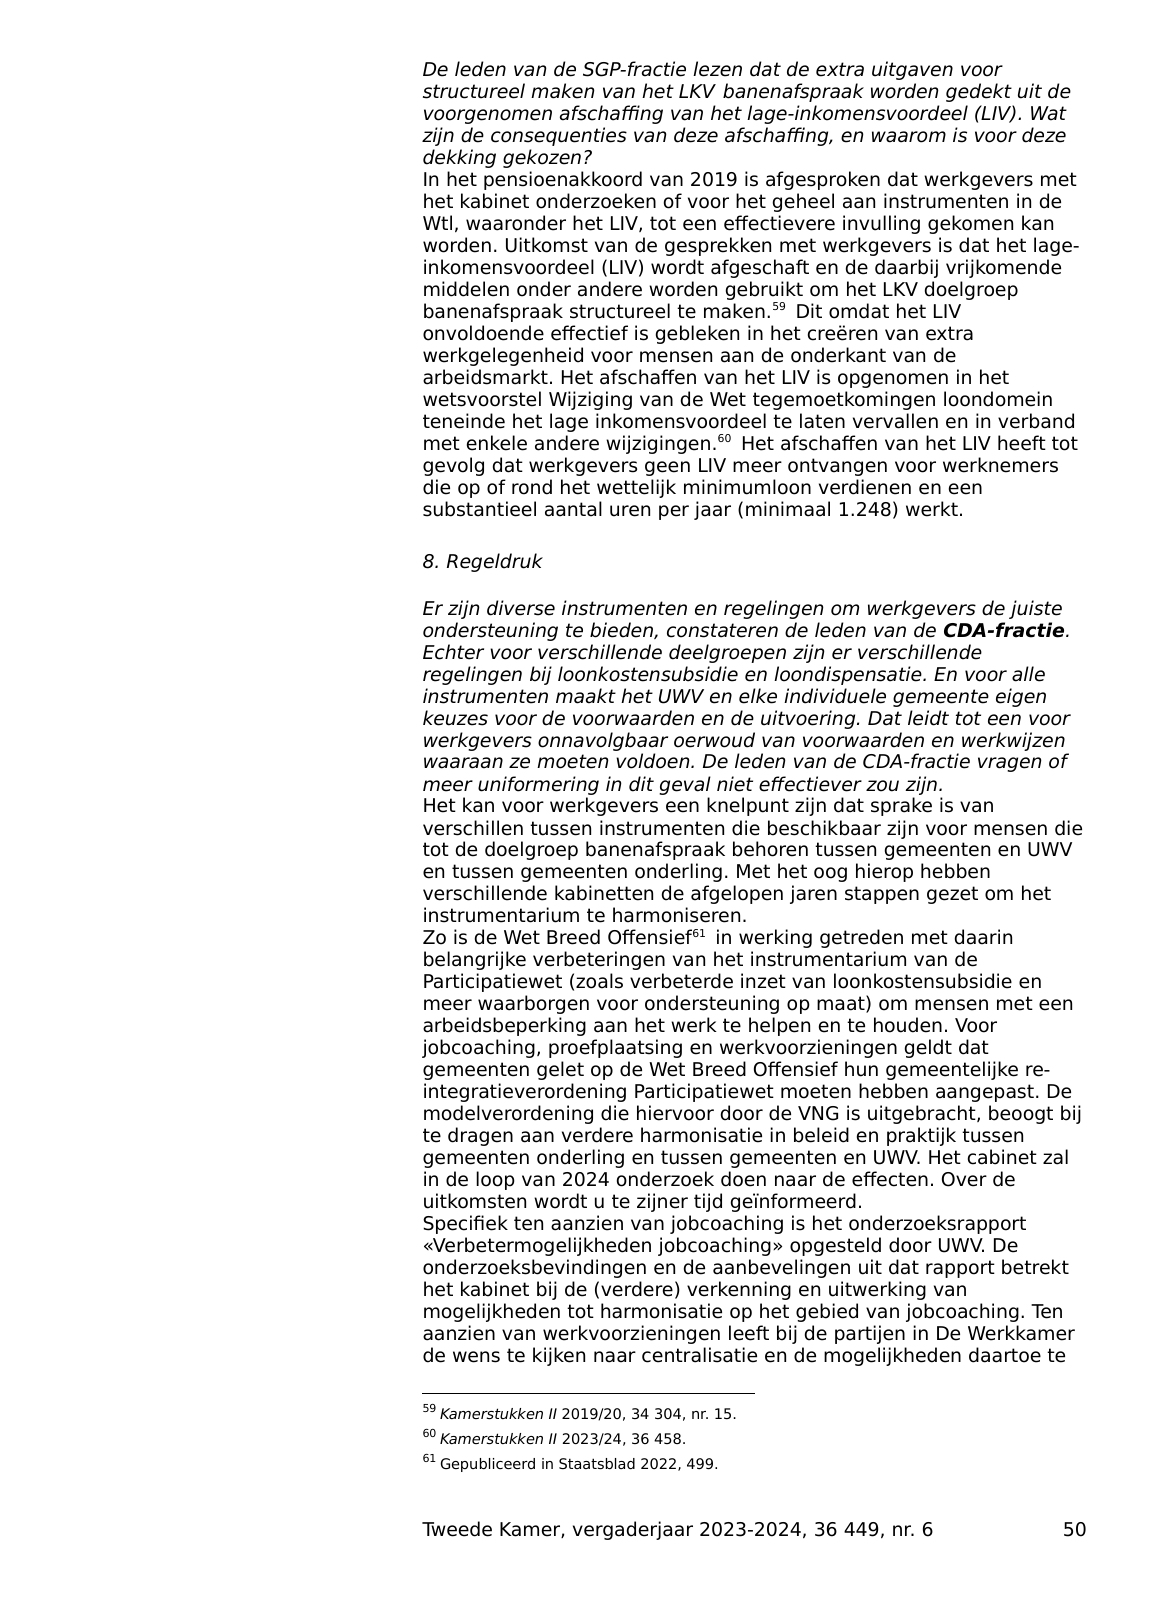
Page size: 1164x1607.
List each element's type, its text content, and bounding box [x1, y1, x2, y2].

text Gepubliceerd in Staatsblad 2022, 499. [422, 1452, 1087, 1474]
text Het kan voor werkgevers een knelpunt zijn dat sprake is van verschillen tussen instrumenten die beschikbaar zijn voor mensen die tot de doelgroep banenafspraak behoren tussen gemeenten en UWV en tussen gemeenten onderling. Met het oog hierop hebben verschillende kabinetten de afgelopen jaren stappen gezet om het instrumentarium te harmoniseren. [422, 795, 1087, 927]
text Kamerstukken II 2023/24, 36 458. [422, 1427, 1087, 1449]
text Kamerstukken II 2019/20, 34 304, nr. 15. [422, 1402, 1087, 1424]
text In het pensioenakkoord van 2019 is afgesproken dat werkgevers met het kabinet onderzoeken of voor het geheel aan instrumenten in de Wtl, waaronder het LIV, tot een effectievere invulling gekomen kan worden. Uitkomst van de gesprekken met werkgevers is dat het lage-inkomensvoordeel (LIV) wordt afgeschaft en de daarbij vrijkomende middelen onder andere worden gebruikt om het LKV doelgroep banenafspraak structureel te maken. Dit omdat het LIV onvoldoende effectief is gebleken in het creëren van extra werkgelegenheid voor mensen aan de onderkant van de arbeidsmarkt. Het afschaffen van het LIV is opgenomen in het wetsvoorstel Wijziging van de Wet tegemoetkomingen loondomein teneinde het lage inkomensvoordeel te laten vervallen en in verband met enkele andere wijzigingen. Het afschaffen van het LIV heeft tot gevolg dat werkgevers geen LIV meer ontvangen voor werknemers die op of rond het wettelijk minimumloon verdienen en een substantieel aantal uren per jaar (minimaal 1.248) werkt. [422, 169, 1087, 521]
text De leden van de SGP-fractie lezen dat de extra uitgaven voor structureel maken van het LKV banenafspraak worden gedekt uit de voorgenomen afschaffing van het lage-inkomensvoordeel (LIV). Wat zijn de consequenties van deze afschaffing, en waarom is voor deze dekking gekozen? [422, 59, 1087, 169]
text Specifiek ten aanzien van jobcoaching is het onderzoeksrapport «Verbetermogelijkheden jobcoaching» opgesteld door UWV. De onderzoeksbevindingen en de aanbevelingen uit dat rapport betrekt het kabinet bij de (verdere) verkenning en uitwerking van mogelijkheden tot harmonisatie op het gebied van jobcoaching. Ten aanzien van werkvoorzieningen leeft bij de partijen in De Werkkamer de wens te kijken naar centralisatie en de mogelijkheden daartoe te [422, 1213, 1087, 1367]
text Zo is de Wet Breed Offensief in werking getreden met daarin belangrijke verbeteringen van het instrumentarium van de Participatiewet (zoals verbeterde inzet van loonkostensubsidie en meer waarborgen voor ondersteuning op maat) om mensen met een arbeidsbeperking aan het werk te helpen en te houden. Voor jobcoaching, proefplaatsing en werkvoorzieningen geldt dat gemeenten gelet op de Wet Breed Offensief hun gemeentelijke re-integratieverordening Participatiewet moeten hebben aangepast. De modelverordening die hiervoor door de VNG is uitgebracht, beoogt bij te dragen aan verdere harmonisatie in beleid en praktijk tussen gemeenten onderling en tussen gemeenten en UWV. Het cabinet zal in de loop van 2024 onderzoek doen naar de effecten. Over de uitkomsten wordt u te zijner tijd geïnformeerd. [422, 927, 1087, 1213]
text Er zijn diverse instrumenten en regelingen om werkgevers de juiste ondersteuning te bieden, constateren de leden van de CDA-fractie. Echter voor verschillende deelgroepen zijn er verschillende regelingen bij loonkostensubsidie en loondispensatie. En voor alle instrumenten maakt het UWV en elke individuele gemeente eigen keuzes voor de voorwaarden en de uitvoering. Dat leidt tot een voor werkgevers onnavolgbaar oerwoud van voorwaarden en werkwijzen waaraan ze moeten voldoen. De leden van de CDA-fractie vragen of meer uniformering in dit geval niet effectiever zou zijn. [422, 598, 1087, 795]
subtitle 8. Regeldruk [422, 551, 1087, 573]
